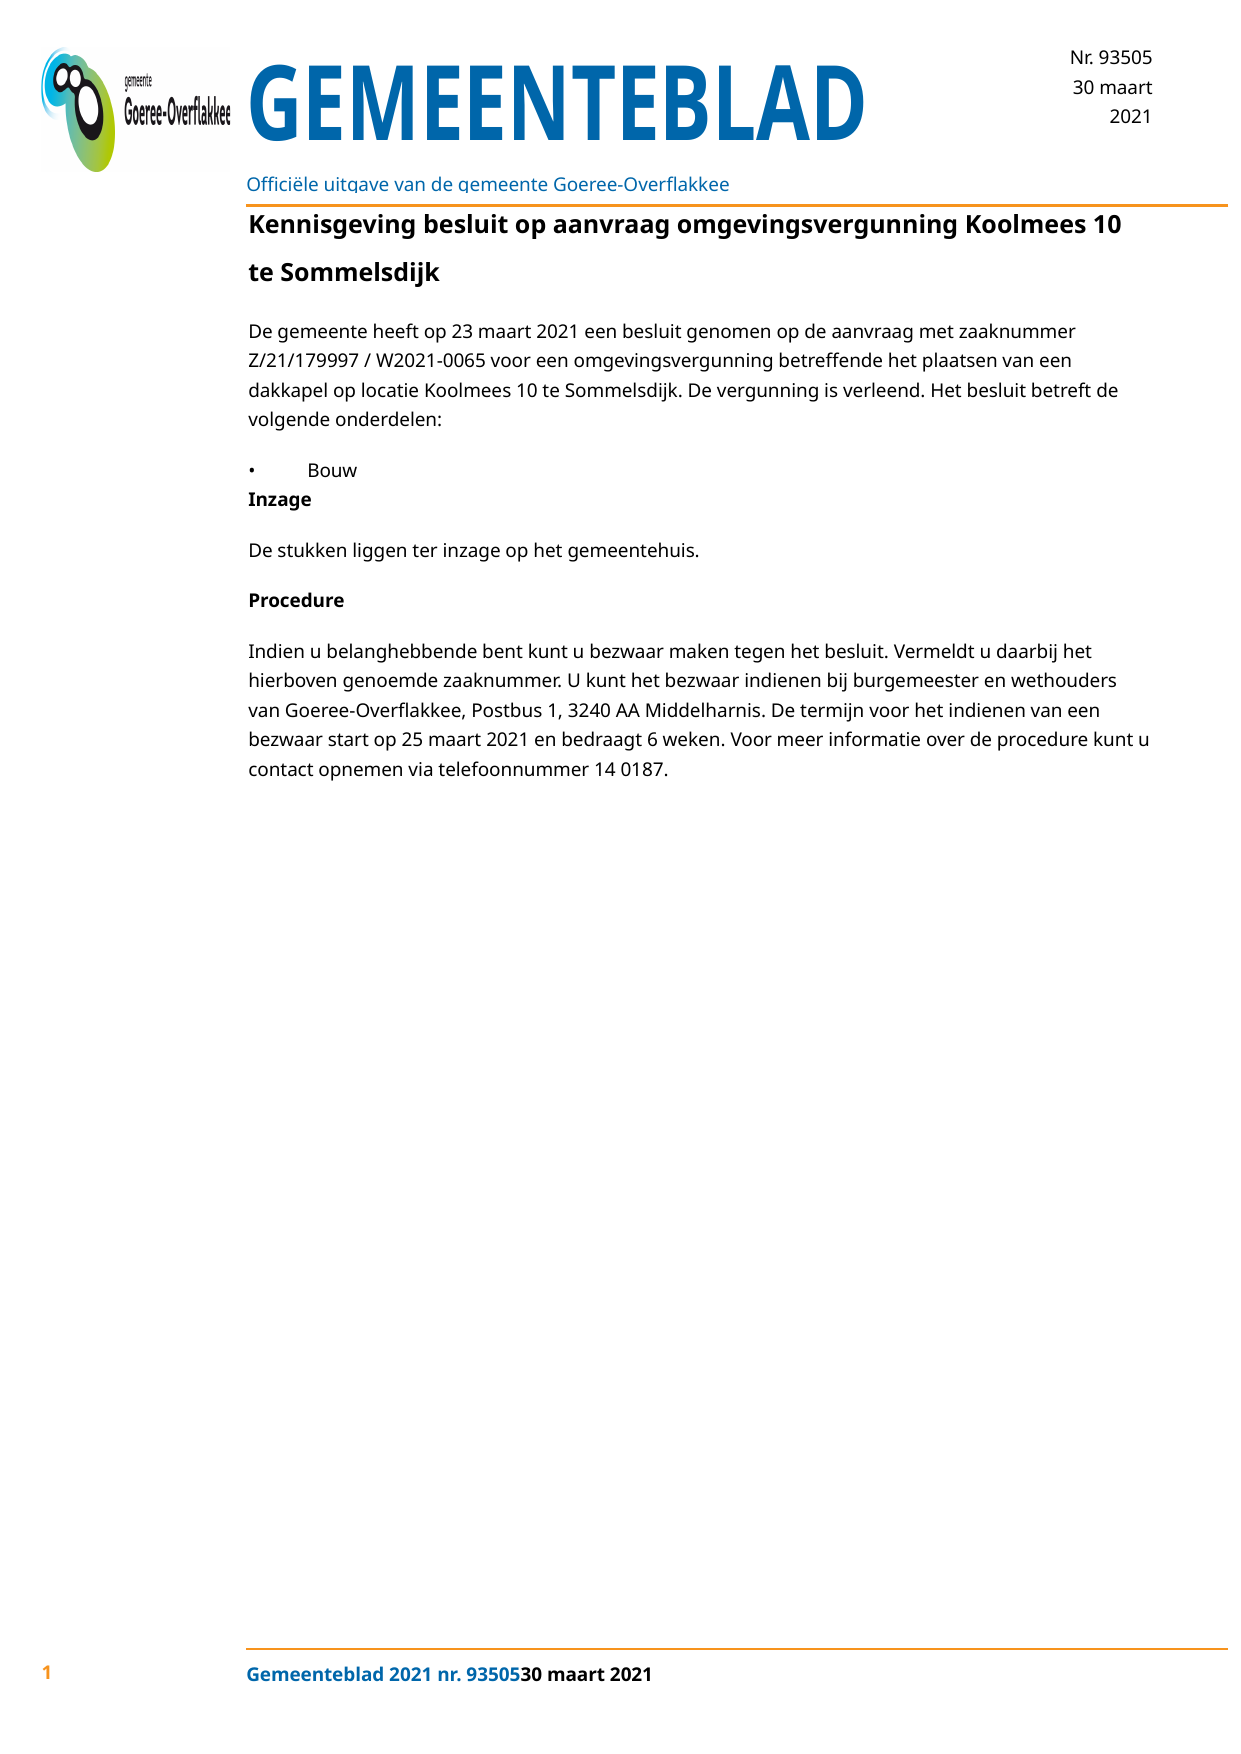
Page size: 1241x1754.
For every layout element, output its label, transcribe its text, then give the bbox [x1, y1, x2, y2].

text Inzage [248, 487, 1152, 512]
text De stukken liggen ter inzage op het gemeentehuis. [248, 537, 1152, 563]
text Kennisgeving besluit op aanvraag omgevingsvergunning Koolmees 10 te Sommelsdijk [248, 207, 1152, 288]
text Procedure [248, 587, 1152, 613]
text Indien u belanghebbende bent kunt u bezwaar maken tegen het besluit. Vermeldt u daarbij het hierboven genoemde zaaknummer. U kunt het bezwaar indienen bij burgemeester en wethouders van Goeree-Overflakkee, Postbus 1, 3240 AA Middelharnis. De termijn voor het indienen van een bezwaar start op 25 maart 2021 en bedraagt 6 weken. Voor meer informatie over de procedure kunt u contact opnemen via telefoonnummer 14 0187. [248, 638, 1152, 782]
text De gemeente heeft op 23 maart 2021 een besluit genomen op de aanvraag met zaaknummer Z/21/179997 / W2021-0065 voor een omgevingsvergunning betreffende het plaatsen van een dakkapel op locatie Koolmees 10 te Sommelsdijk. De vergunning is verleend. Het besluit betreft de volgende onderdelen: [248, 318, 1152, 432]
picture [41, 47, 231, 172]
list Bouw [248, 457, 1152, 483]
